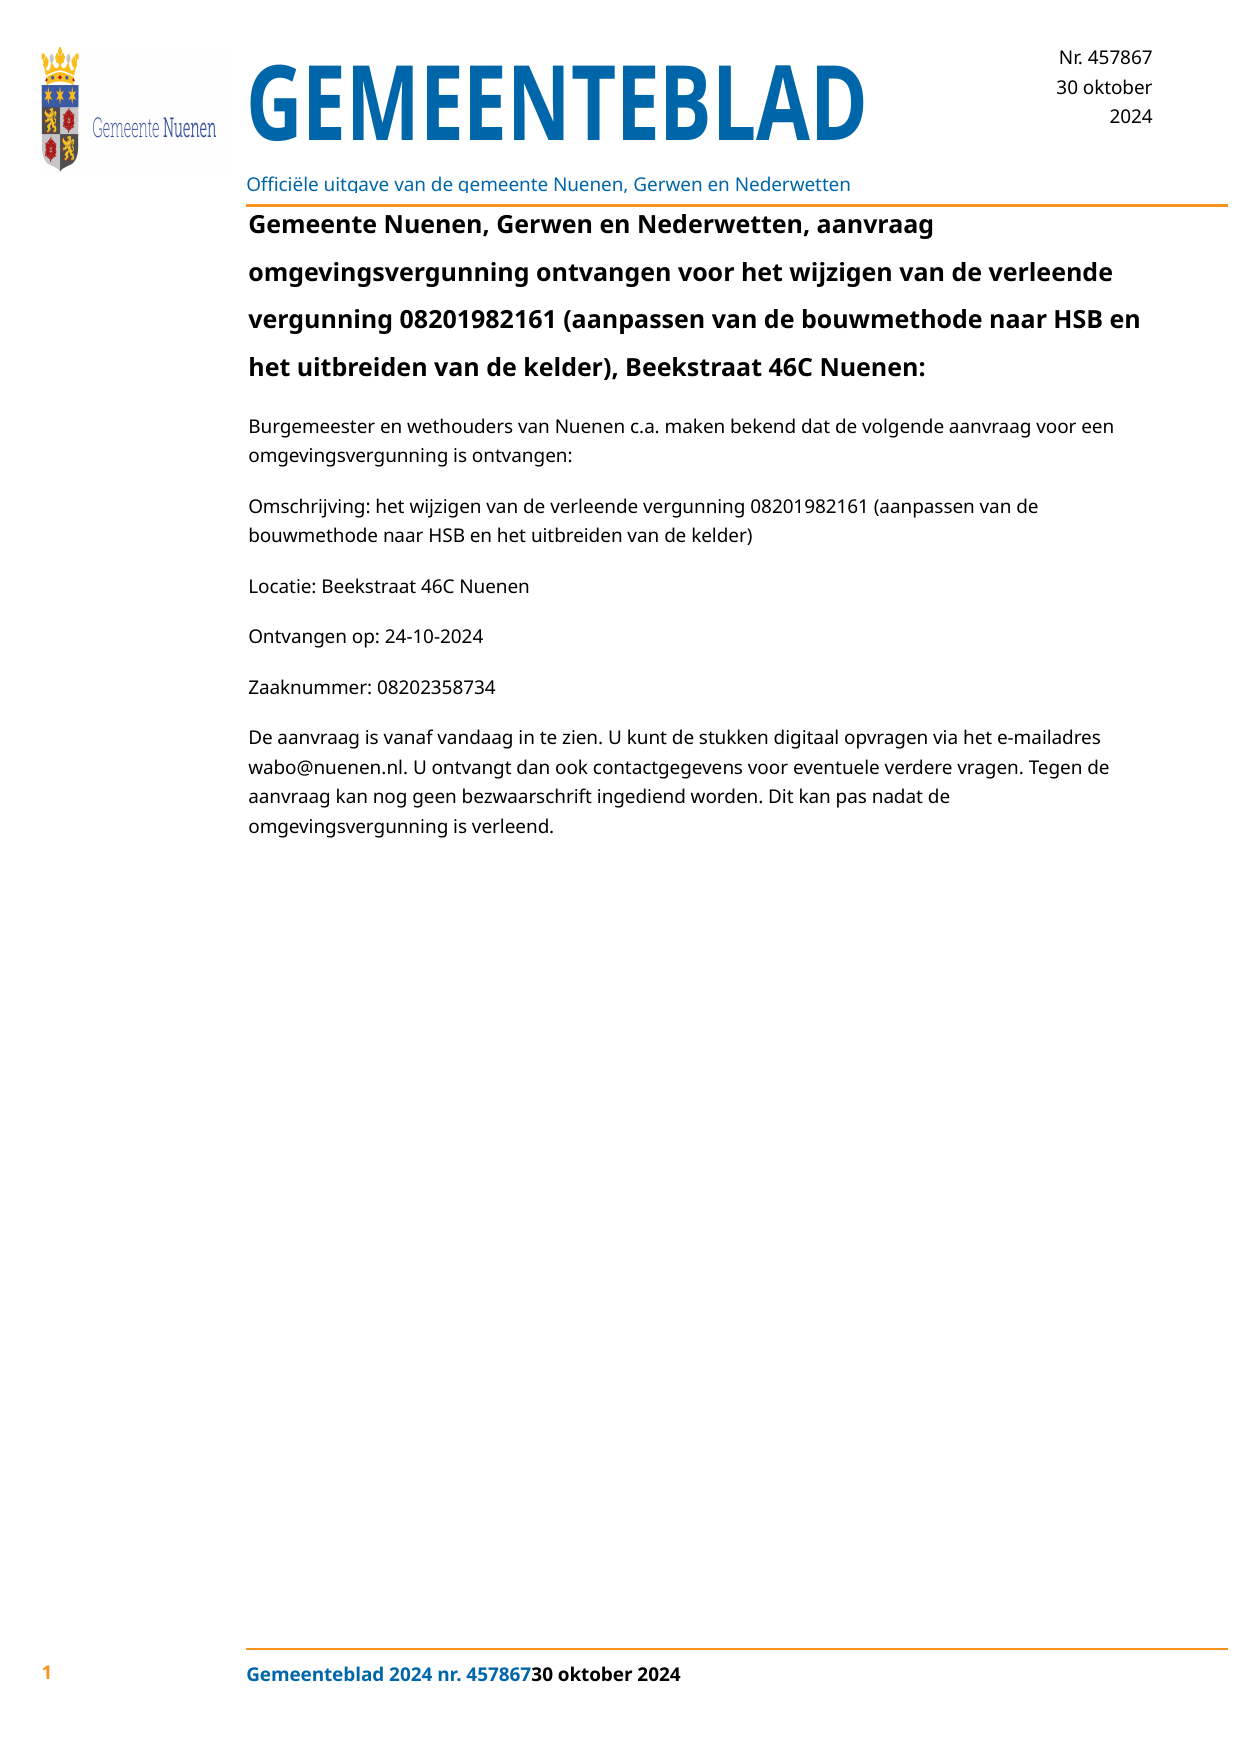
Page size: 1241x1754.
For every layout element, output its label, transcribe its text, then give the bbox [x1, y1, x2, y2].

text Omschrijving: het wijzigen van de verleende vergunning 08201982161 (aanpassen van de bouwmethode naar HSB en het uitbreiden van de kelder) [248, 493, 1152, 548]
text Locatie: Beekstraat 46C Nuenen [248, 573, 1152, 599]
text De aanvraag is vanaf vandaag in te zien. U kunt de stukken digitaal opvragen via het e-mailadres wabo@nuenen.nl. U ontvangt dan ook contactgegevens voor eventuele verdere vragen. Tegen de aanvraag kan nog geen bezwaarschrift ingediend worden. Dit kan pas nadat de omgevingsvergunning is verleend. [248, 724, 1152, 839]
text Gemeente Nuenen, Gerwen en Nederwetten, aanvraag omgevingsvergunning ontvangen voor het wijzigen van de verleende vergunning 08201982161 (aanpassen van de bouwmethode naar HSB en het uitbreiden van de kelder), Beekstraat 46C Nuenen: [248, 207, 1152, 384]
text Burgemeester en wethouders van Nuenen c.a. maken bekend dat de volgende aanvraag voor een omgevingsvergunning is ontvangen: [248, 413, 1152, 468]
picture [41, 47, 231, 172]
text Zaaknummer: 08202358734 [248, 674, 1152, 700]
text Ontvangen op: 24-10-2024 [248, 623, 1152, 649]
